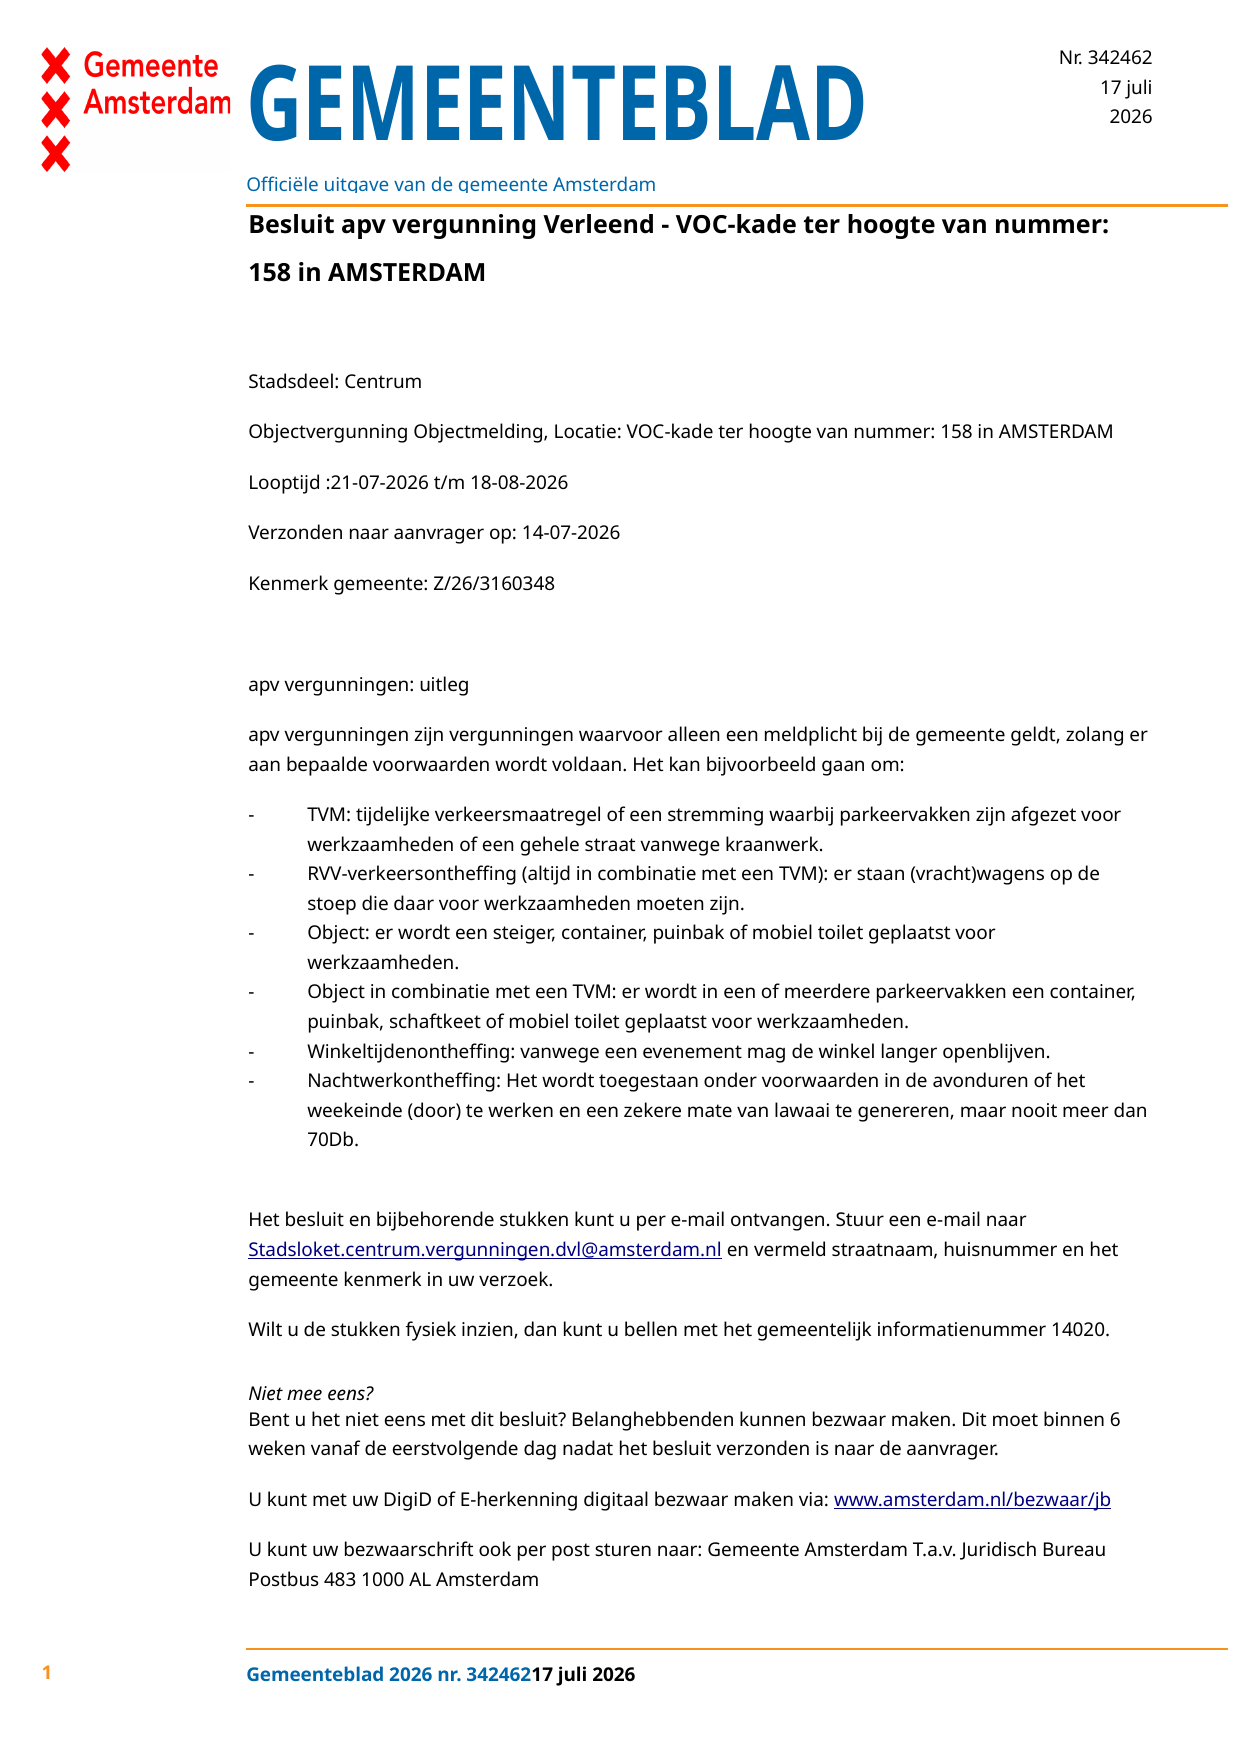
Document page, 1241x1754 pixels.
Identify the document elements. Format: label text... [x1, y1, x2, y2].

text Het besluit en bijbehorende stukken kunt u per e-mail ontvangen. Stuur een e-mail naar Stadsloket.centrum.vergunningen.dvl@amsterdam.nl en vermeld straatnaam, huisnummer en het gemeente kenmerk in uw verzoek. [248, 1207, 1152, 1292]
text apv vergunningen: uitleg [248, 671, 1152, 697]
text Looptijd :21-07-2026 t/m 18-08-2026 [248, 469, 1152, 495]
text Stadsdeel: Centrum [248, 368, 1152, 394]
text apv vergunningen zijn vergunningen waarvoor alleen een meldplicht bij de gemeente geldt, zolang er aan bepaalde voorwaarden wordt voldaan. Het kan bijvoorbeeld gaan om: [248, 721, 1152, 777]
list Object in combinatie met een TVM: er wordt in een of meerdere parkeervakken een container, puinbak, schaftkeet of mobiel toilet geplaatst voor werkzaamheden. [248, 979, 1152, 1034]
list TVM: tijdelijke verkeersmaatregel of een stremming waarbij parkeervakken zijn afgezet voor werkzaamheden of een gehele straat vanwege kraanwerk. [248, 801, 1152, 857]
text U kunt uw bezwaarschrift ook per post sturen naar: Gemeente Amsterdam T.a.v. Juridisch Bureau Postbus 483 1000 AL Amsterdam [248, 1536, 1152, 1592]
list Object: er wordt een steiger, container, puinbak of mobiel toilet geplaatst voor werkzaamheden. [248, 919, 1152, 975]
list Nachtwerkontheffing: Het wordt toegestaan onder voorwaarden in de avonduren of het weekeinde (door) te werken en een zekere mate van lawaai te genereren, maar nooit meer dan 70Db. [248, 1067, 1152, 1152]
text Objectvergunning Objectmelding, Locatie: VOC-kade ter hoogte van nummer: 158 in AMSTERDAM [248, 419, 1152, 444]
text Besluit apv vergunning Verleend - VOC-kade ter hoogte van nummer: 158 in AMSTERDAM [248, 207, 1152, 288]
list RVV-verkeersontheffing (altijd in combinatie met een TVM): er staan (vracht)wagens op de stoep die daar voor werkzaamheden moeten zijn. [248, 860, 1152, 916]
list Winkeltijdenontheffing: vanwege een evenement mag de winkel langer openblijven. [248, 1038, 1152, 1064]
text Bent u het niet eens met dit besluit? Belanghebbenden kunnen bezwaar maken. Dit moet binnen 6 weken vanaf de eerstvolgende dag nadat het besluit verzonden is naar de aanvrager. [248, 1406, 1152, 1461]
text Wilt u de stukken fysiek inzien, dan kunt u bellen met het gemeentelijk informatienummer 14020. [248, 1316, 1152, 1342]
text Verzonden naar aanvrager op: 14-07-2026 [248, 519, 1152, 545]
picture [41, 47, 231, 172]
text U kunt met uw DigiD of E-herkenning digitaal bezwaar maken via: www.amsterdam.nl/bezwaar/jb [248, 1486, 1152, 1512]
text Kenmerk gemeente: Z/26/3160348 [248, 570, 1152, 596]
text Niet mee eens? [248, 1380, 1152, 1406]
